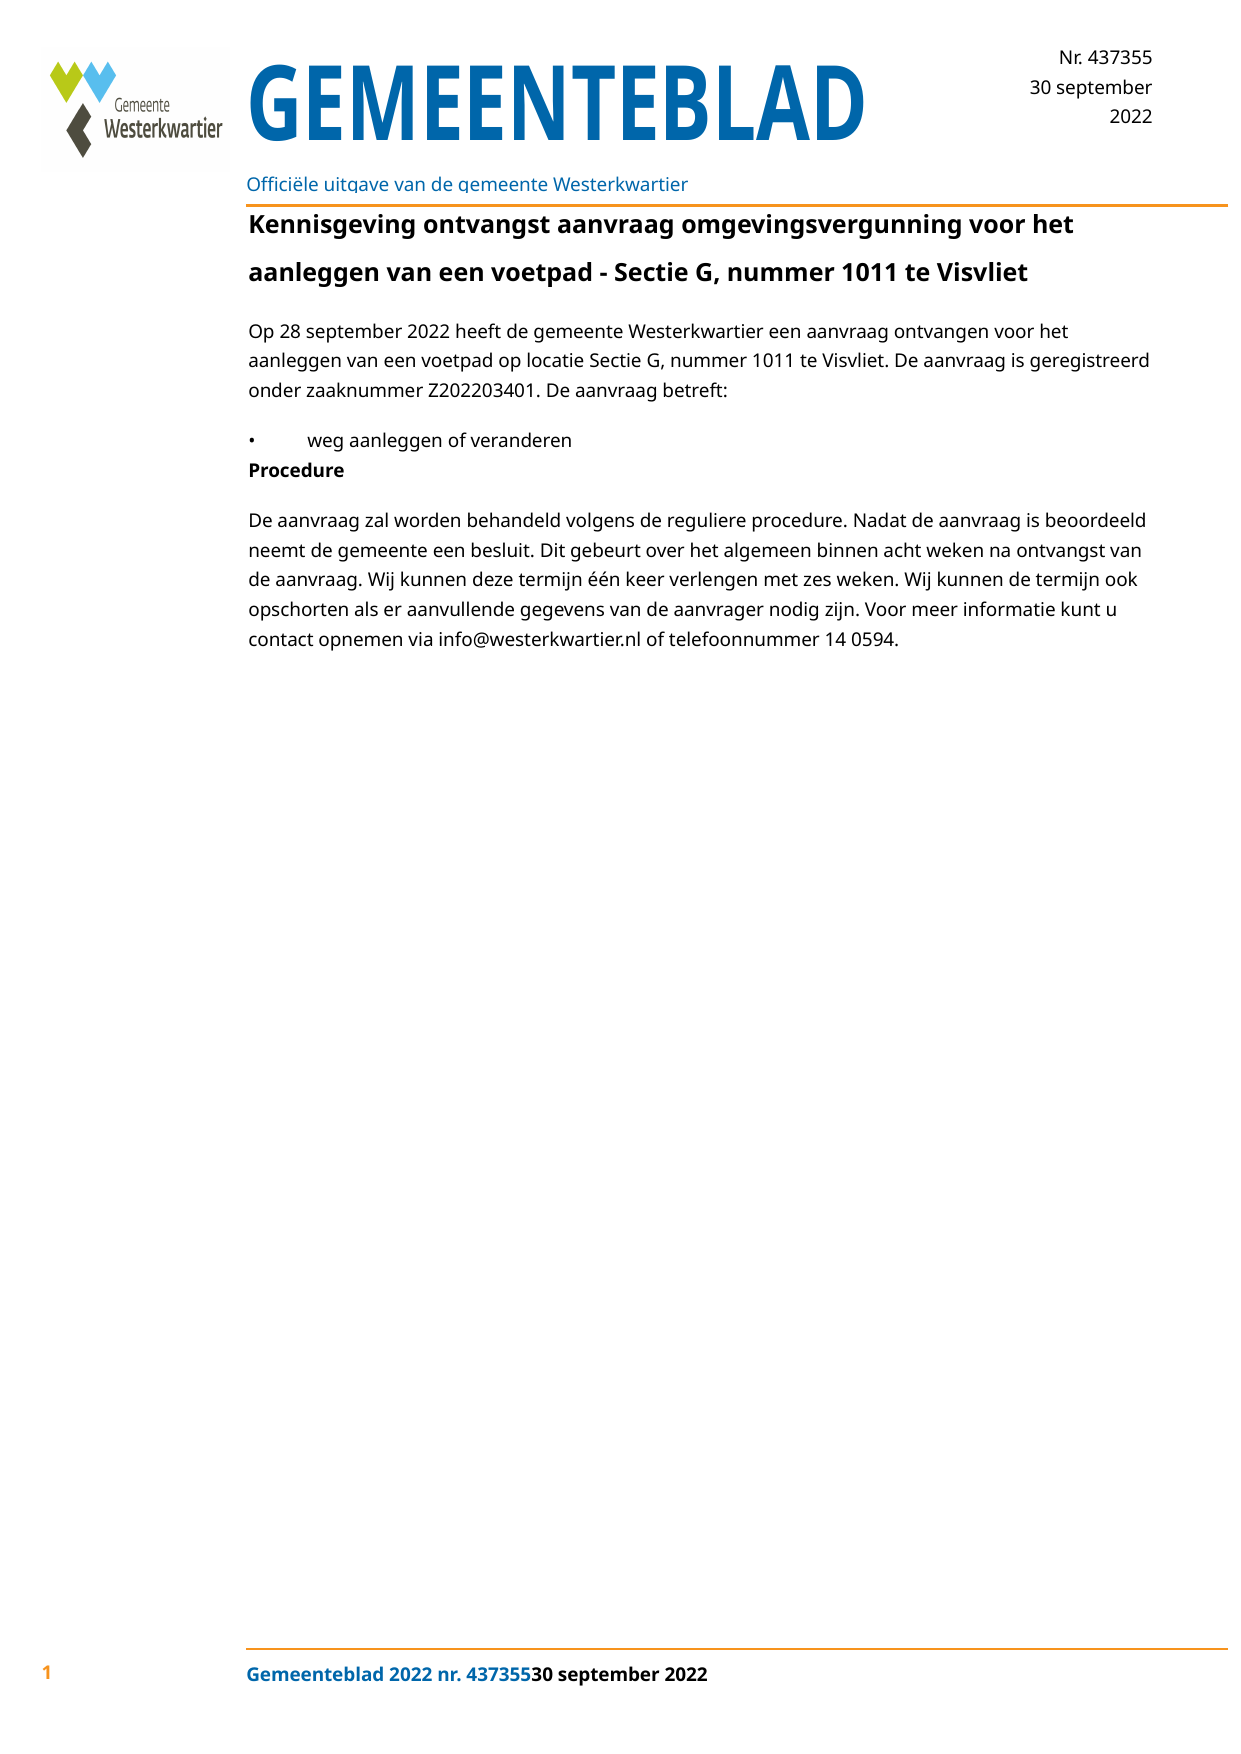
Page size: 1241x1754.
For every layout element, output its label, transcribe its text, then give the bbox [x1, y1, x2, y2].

text De aanvraag zal worden behandeld volgens de reguliere procedure. Nadat de aanvraag is beoordeeld neemt de gemeente een besluit. Dit gebeurt over het algemeen binnen acht weken na ontvangst van de aanvraag. Wij kunnen deze termijn één keer verlengen met zes weken. Wij kunnen de termijn ook opschorten als er aanvullende gegevens van de aanvrager nodig zijn. Voor meer informatie kunt u contact opnemen via info@westerkwartier.nl of telefoonnummer 14 0594. [248, 507, 1152, 652]
picture [41, 47, 231, 172]
text Kennisgeving ontvangst aanvraag omgevingsvergunning voor het aanleggen van een voetpad - Sectie G, nummer 1011 te Visvliet [248, 207, 1152, 288]
text Procedure [248, 457, 1152, 483]
text Op 28 september 2022 heeft de gemeente Westerkwartier een aanvraag ontvangen voor het aanleggen van een voetpad op locatie Sectie G, nummer 1011 te Visvliet. De aanvraag is geregistreerd onder zaaknummer Z202203401. De aanvraag betreft: [248, 318, 1152, 403]
list weg aanleggen of veranderen [248, 427, 1152, 453]
